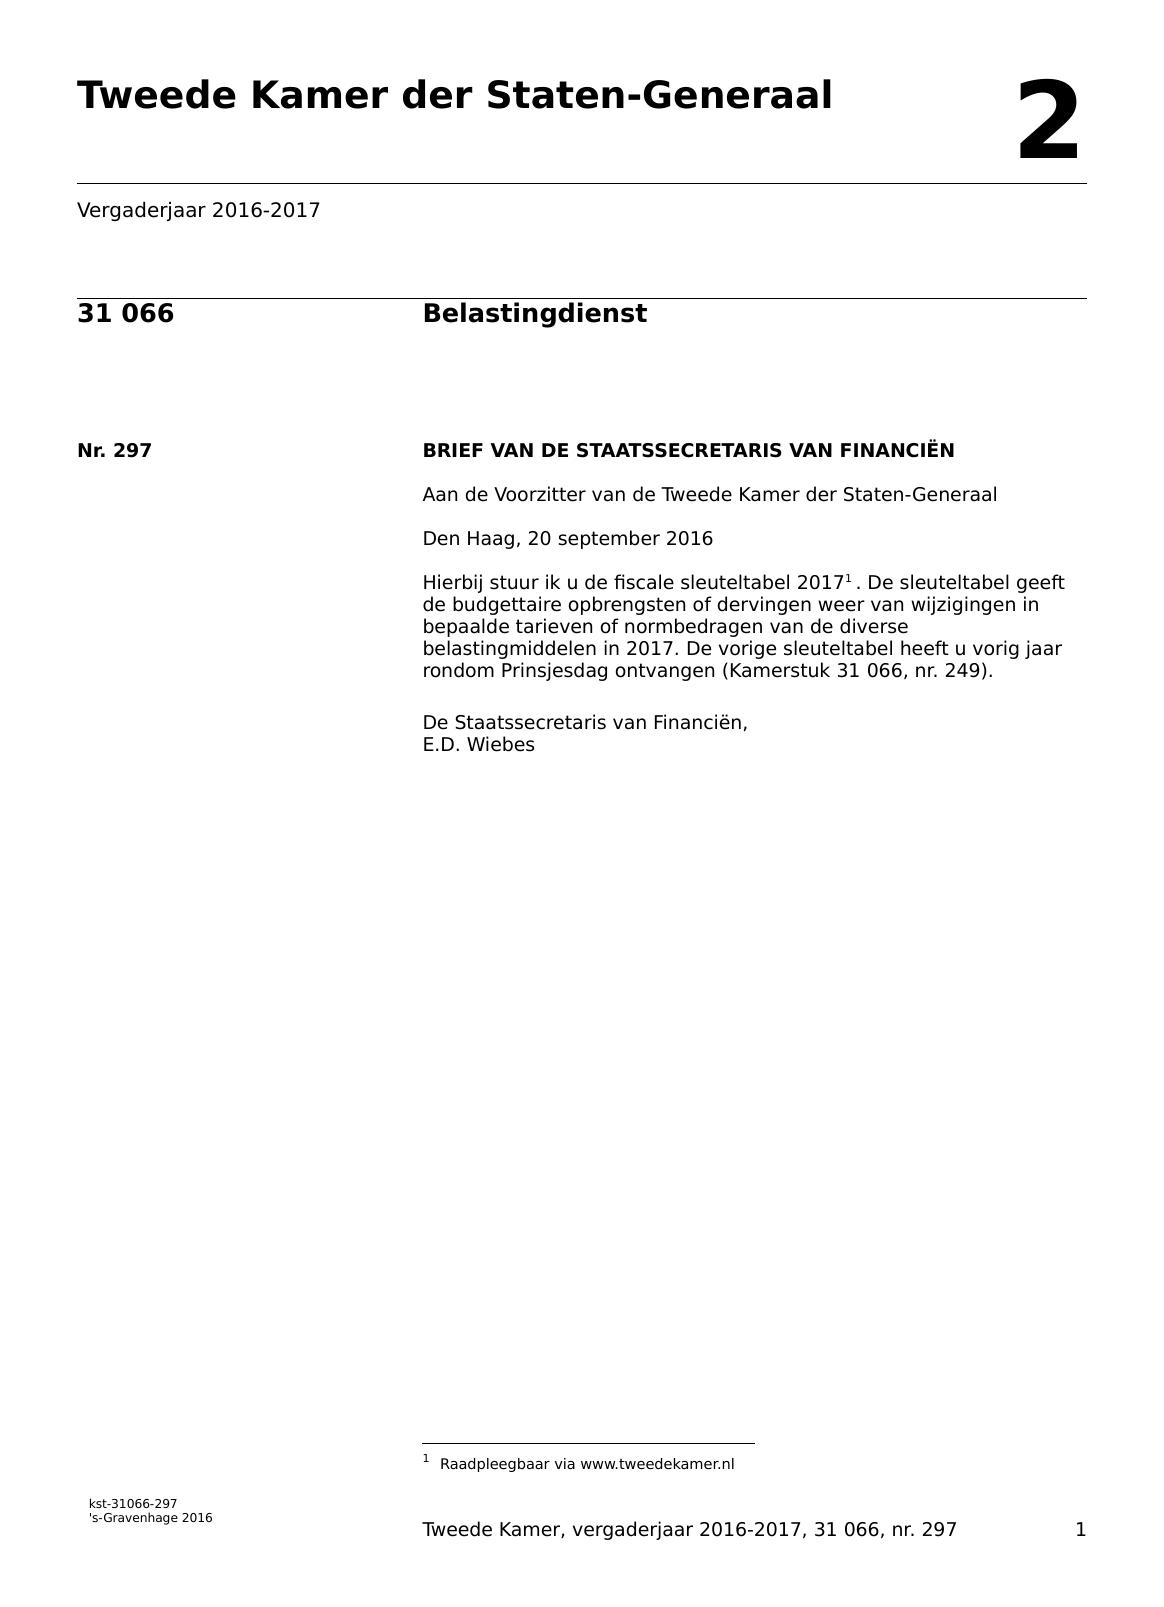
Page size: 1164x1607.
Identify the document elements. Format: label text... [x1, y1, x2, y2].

text De Staatssecretaris van Financiën, E.D. Wiebes [422, 712, 1087, 756]
table_header Tweede Kamer der Staten-Generaal [77, 59, 886, 183]
text Hierbij stuur ik u de fiscale sleuteltabel 2017. De sleuteltabel geeft de budgettaire opbrengsten of dervingen weer van wijzigingen in bepaalde tarieven of normbedragen van de diverse belastingmiddelen in 2017. De vorige sleuteltabel heeft u vorig jaar rondom Prinsjesdag ontvangen (Kamerstuk 31 066, nr. 249). [422, 572, 1087, 682]
subtitle Nr. 297 BRIEF VAN DE STAATSSECRETARIS VAN FINANCIËN [77, 440, 1087, 462]
table_header 2 [886, 59, 1087, 183]
text Raadpleegbaar via www.tweedekamer.nl [422, 1452, 1087, 1474]
subtitle 31 066 Belastingdienst [77, 299, 1087, 329]
table_cell Vergaderjaar 2016-2017 [77, 184, 1087, 298]
text Den Haag, 20 september 2016 [422, 528, 1087, 550]
text Aan de Voorzitter van de Tweede Kamer der Staten-Generaal [422, 484, 1087, 506]
text kst-31066-297 [88, 1497, 323, 1511]
text 's-Gravenhage 2016 [88, 1511, 323, 1525]
